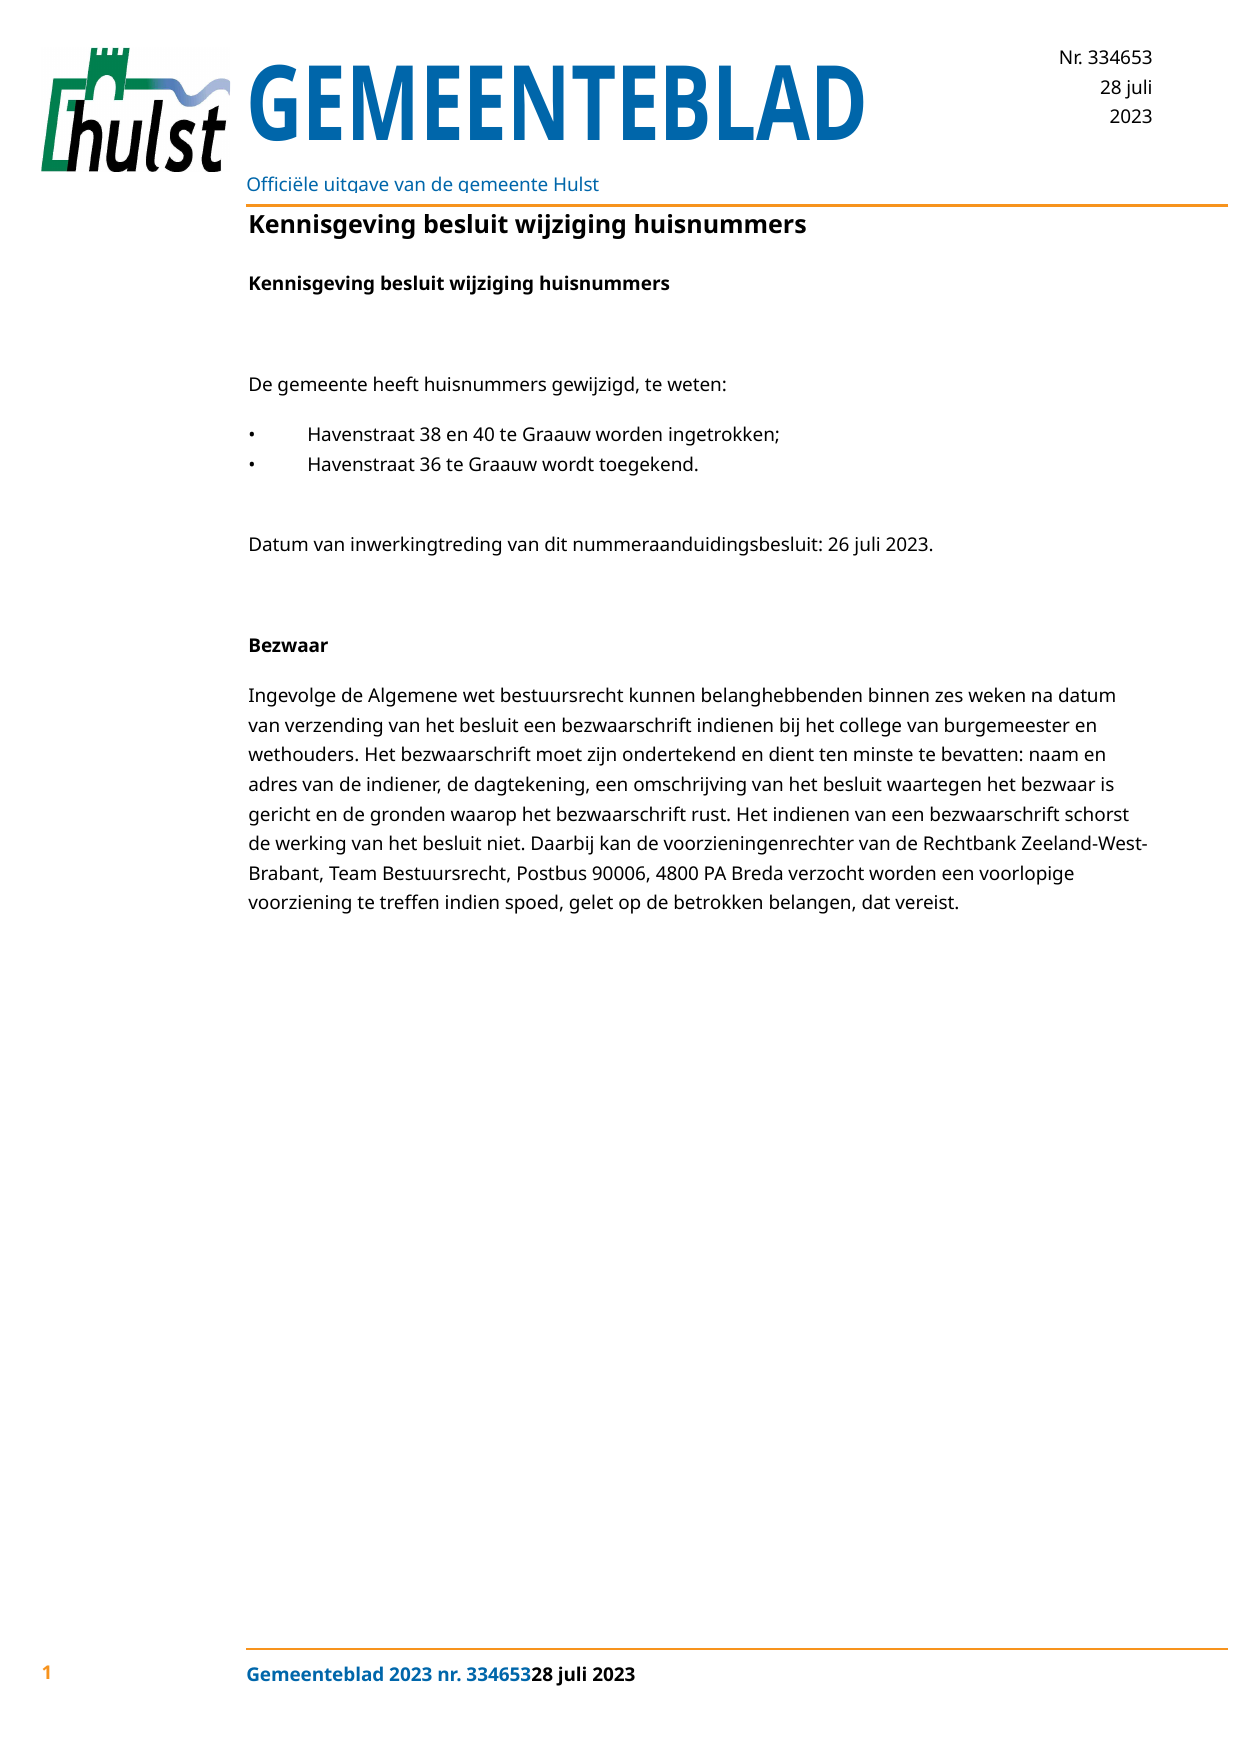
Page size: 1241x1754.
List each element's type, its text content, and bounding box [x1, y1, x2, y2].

text Ingevolge de Algemene wet bestuursrecht kunnen belanghebbenden binnen zes weken na datum van verzending van het besluit een bezwaarschrift indienen bij het college van burgemeester en wethouders. Het bezwaarschrift moet zijn ondertekend en dient ten minste te bevatten: naam en adres van de indiener, de dagtekening, een omschrijving van het besluit waartegen het bezwaar is gericht en de gronden waarop het bezwaarschrift rust. Het indienen van een bezwaarschrift schorst de werking van het besluit niet. Daarbij kan de voorzieningenrechter van de Rechtbank Zeeland-West-Brabant, Team Bestuursrecht, Postbus 90006, 4800 PA Breda verzocht worden een voorlopige voorziening te treffen indien spoed, gelet op de betrokken belangen, dat vereist. [248, 682, 1152, 915]
text Kennisgeving besluit wijziging huisnummers [248, 270, 1152, 296]
list Havenstraat 38 en 40 te Graauw worden ingetrokken; [248, 422, 1152, 447]
text Kennisgeving besluit wijziging huisnummers [248, 207, 1152, 241]
text De gemeente heeft huisnummers gewijzigd, te weten: [248, 371, 1152, 397]
text Datum van inwerkingtreding van dit nummeraanduidingsbesluit: 26 juli 2023. [248, 531, 1152, 557]
list Havenstraat 36 te Graauw wordt toegekend. [248, 451, 1152, 477]
picture [41, 47, 231, 172]
text Bezwaar [248, 632, 1152, 658]
